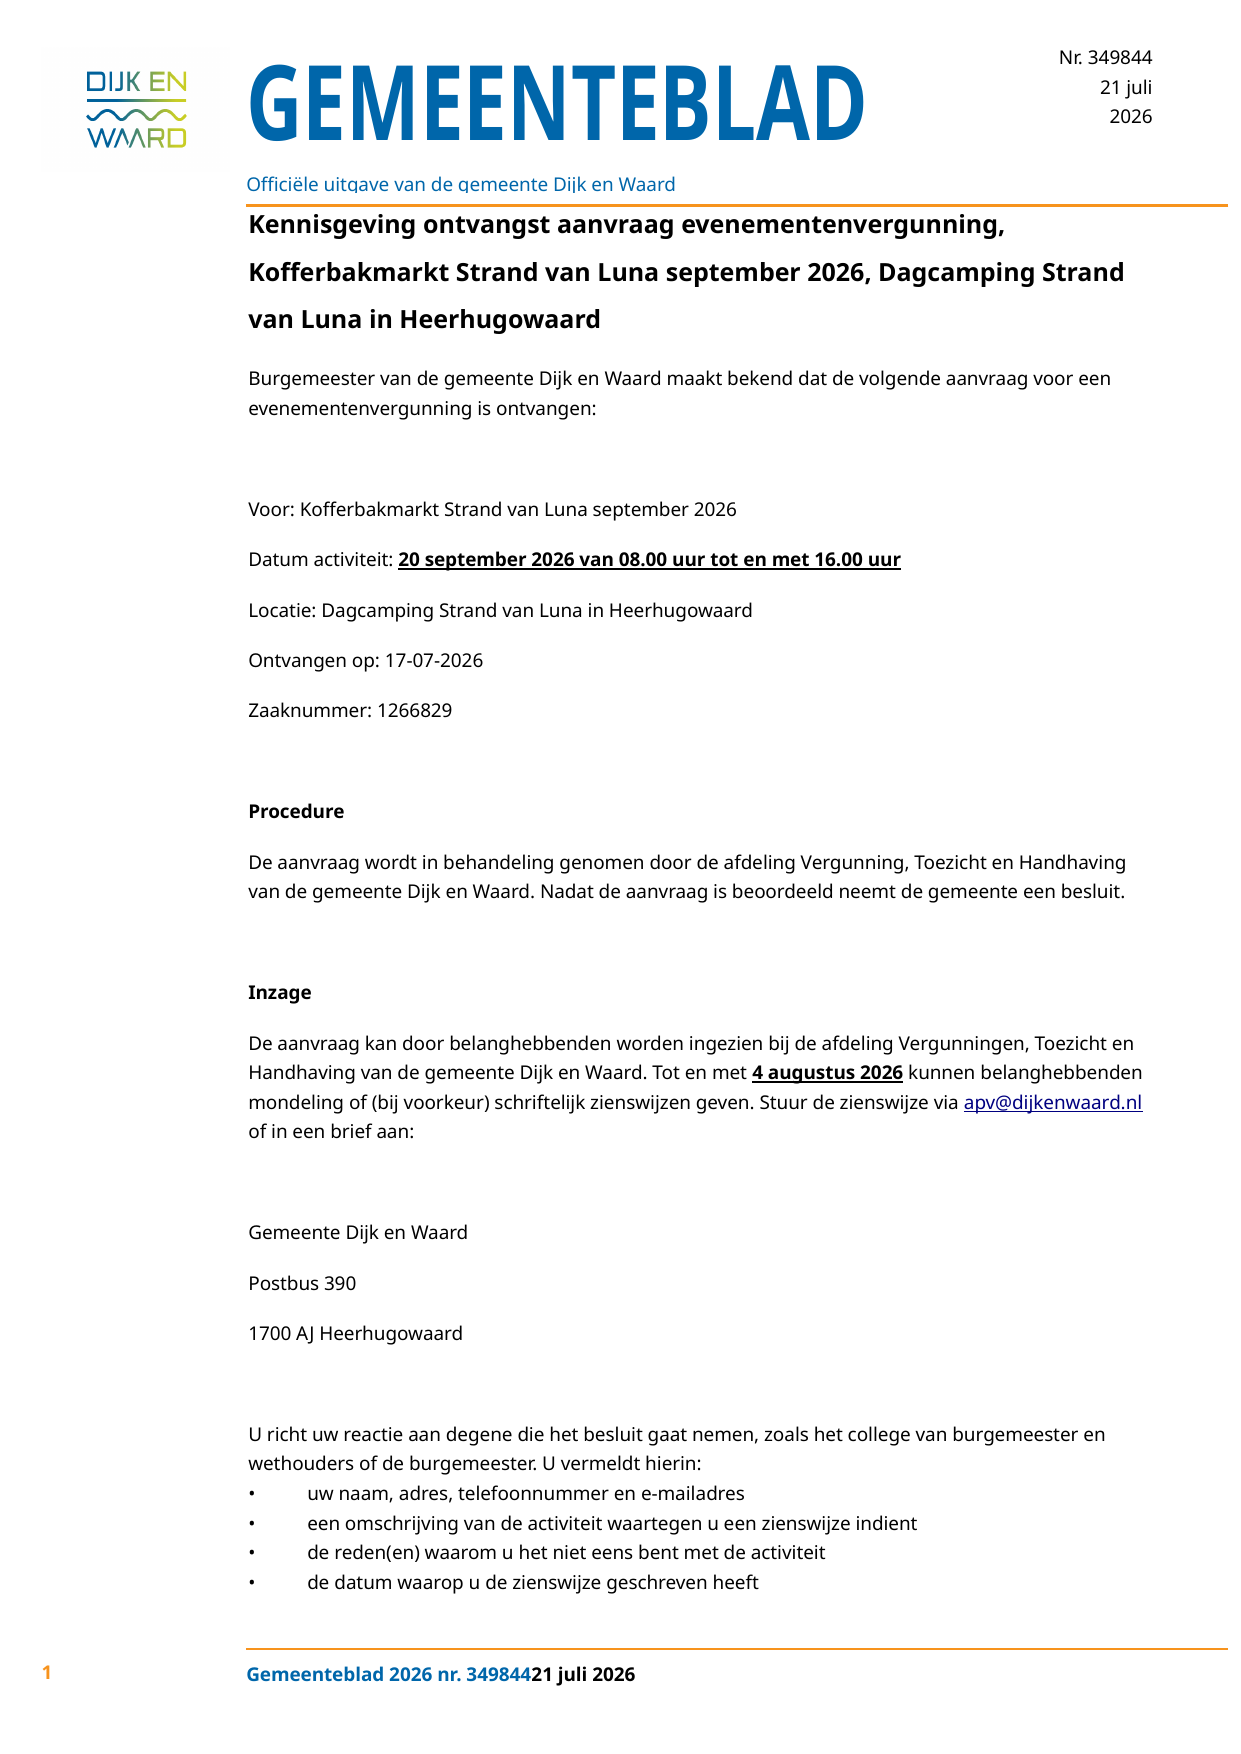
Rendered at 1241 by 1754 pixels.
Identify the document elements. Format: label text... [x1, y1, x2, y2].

text De aanvraag wordt in behandeling genomen door de afdeling Vergunning, Toezicht en Handhaving van de gemeente Dijk en Waard. Nadat de aanvraag is beoordeeld neemt de gemeente een besluit. [248, 849, 1152, 904]
text Ontvangen op: 17-07-2026 [248, 647, 1152, 673]
text Datum activiteit: 20 september 2026 van 08.00 uur tot en met 16.00 uur [248, 546, 1152, 572]
text U richt uw reactie aan degene die het besluit gaat nemen, zoals het college van burgemeester en wethouders of de burgemeester. U vermeldt hierin: [248, 1421, 1152, 1476]
text Locatie: Dagcamping Strand van Luna in Heerhugowaard [248, 597, 1152, 622]
list de reden(en) waarom u het niet eens bent met de activiteit [248, 1539, 1152, 1565]
text Inzage [248, 979, 1152, 1005]
text 1700 AJ Heerhugowaard [248, 1320, 1152, 1346]
text Gemeente Dijk en Waard [248, 1219, 1152, 1245]
list uw naam, adres, telefoonnummer en e-mailadres [248, 1480, 1152, 1506]
list de datum waarop u de zienswijze geschreven heeft [248, 1569, 1152, 1594]
text Zaaknummer: 1266829 [248, 698, 1152, 723]
picture [41, 47, 231, 172]
text Voor: Kofferbakmarkt Strand van Luna september 2026 [248, 496, 1152, 522]
text Procedure [248, 798, 1152, 824]
text De aanvraag kan door belanghebbenden worden ingezien bij de afdeling Vergunningen, Toezicht en Handhaving van de gemeente Dijk en Waard. Tot en met 4 augustus 2026 kunnen belanghebbenden mondeling of (bij voorkeur) schriftelijk zienswijzen geven. Stuur de zienswijze via apv@dijkenwaard.nl of in een brief aan: [248, 1030, 1152, 1144]
text Postbus 390 [248, 1270, 1152, 1295]
text Burgemeester van de gemeente Dijk en Waard maakt bekend dat de volgende aanvraag voor een evenementenvergunning is ontvangen: [248, 366, 1152, 421]
list een omschrijving van de activiteit waartegen u een zienswijze indient [248, 1510, 1152, 1535]
text Kennisgeving ontvangst aanvraag evenementenvergunning, Kofferbakmarkt Strand van Luna september 2026, Dagcamping Strand van Luna in Heerhugowaard [248, 207, 1152, 336]
